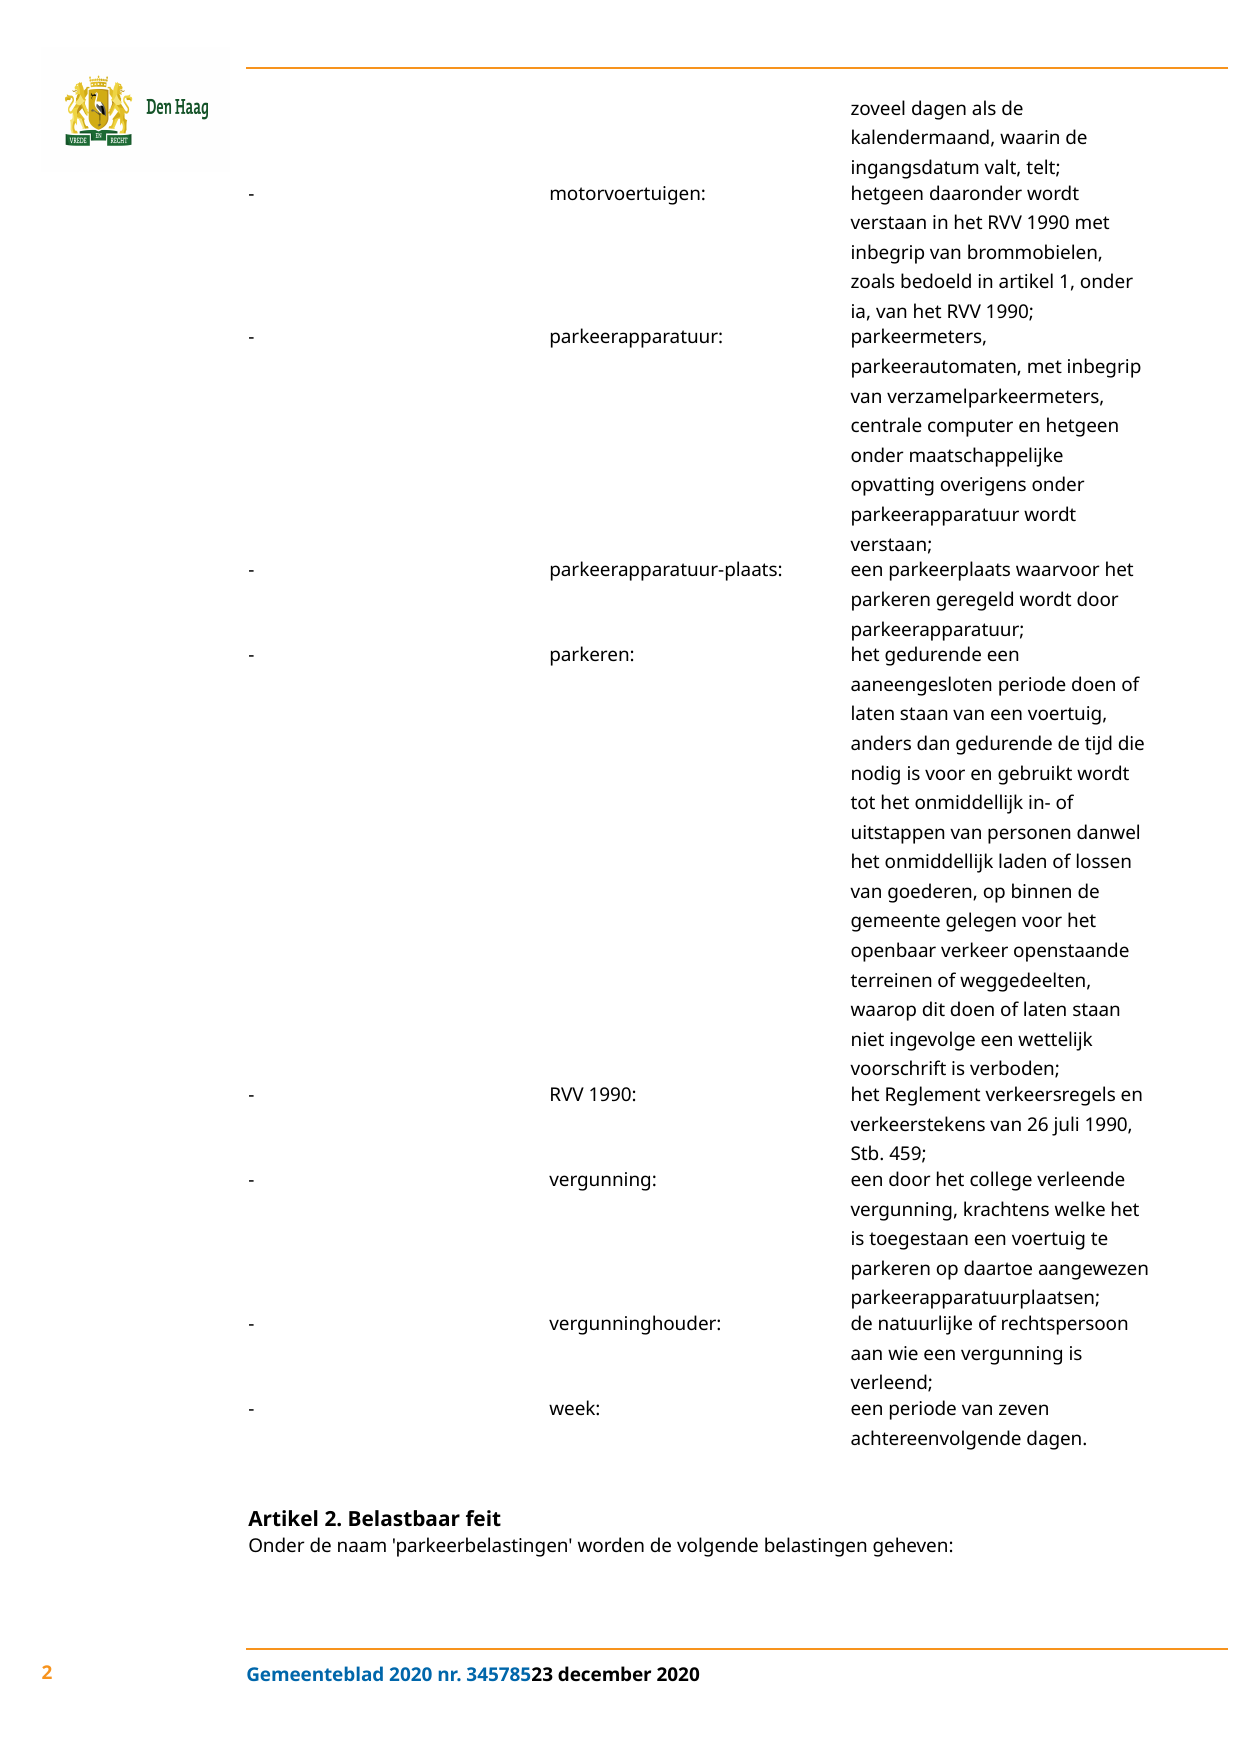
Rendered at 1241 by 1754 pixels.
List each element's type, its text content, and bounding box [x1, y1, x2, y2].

table_cell het Reglement verkeersregels en verkeerstekens van 26 juli 1990, Stb. 459; [850, 1081, 1152, 1166]
table_cell - [248, 1395, 549, 1451]
table_cell parkeerapparatuur-plaats: [549, 557, 850, 641]
table_cell - [248, 180, 549, 324]
picture [41, 47, 231, 172]
table_cell RVV 1990: [549, 1081, 850, 1166]
table_cell - [248, 1166, 549, 1310]
table_cell - [248, 324, 549, 557]
table_cell - [248, 95, 549, 180]
table_cell motorvoertuigen: [549, 180, 850, 324]
text Artikel 2. Belastbaar feit [248, 1504, 1152, 1533]
table_cell - [248, 557, 549, 641]
table_cell een parkeerplaats waarvoor het parkeren geregeld wordt door parkeerapparatuur; [850, 557, 1152, 641]
table_cell het gedurende een aaneengesloten periode doen of laten staan van een voertuig, anders dan gedurende de tijd die nodig is voor en gebruikt wordt tot het onmiddellijk in- of uitstappen van personen danwel het onmiddellijk laden of lossen van goederen, op binnen de gemeente gelegen voor het openbaar verkeer openstaande terreinen of weggedeelten, waarop dit doen of laten staan niet ingevolge een wettelijk voorschrift is verboden; [850, 641, 1152, 1081]
table_cell parkeren: [549, 641, 850, 1081]
table_cell vergunning: [549, 1166, 850, 1310]
table_cell - [248, 1310, 549, 1395]
table_cell parkeermeters, parkeerautomaten, met inbegrip van verzamelparkeermeters, centrale computer en hetgeen onder maatschappelijke opvatting overigens onder parkeerapparatuur wordt verstaan; [850, 324, 1152, 557]
table_cell - [248, 1081, 549, 1166]
table_cell zoveel dagen als de kalendermaand, waarin de ingangsdatum valt, telt; [850, 95, 1152, 180]
table_cell hetgeen daaronder wordt verstaan in het RVV 1990 met inbegrip van brommobielen, zoals bedoeld in artikel 1, onder ia, van het RVV 1990; [850, 180, 1152, 324]
table_cell een periode van zeven achtereenvolgende dagen. [850, 1395, 1152, 1451]
table_cell [549, 95, 850, 180]
table_cell vergunninghouder: [549, 1310, 850, 1395]
table_cell week: [549, 1395, 850, 1451]
table_cell de natuurlijke of rechtspersoon aan wie een vergunning is verleend; [850, 1310, 1152, 1395]
text Onder de naam 'parkeerbelastingen' worden de volgende belastingen geheven: [248, 1533, 1152, 1558]
table_cell een door het college verleende vergunning, krachtens welke het is toegestaan een voertuig te parkeren op daartoe aangewezen parkeerapparatuurplaatsen; [850, 1166, 1152, 1310]
table_cell - [248, 641, 549, 1081]
table_cell parkeerapparatuur: [549, 324, 850, 557]
